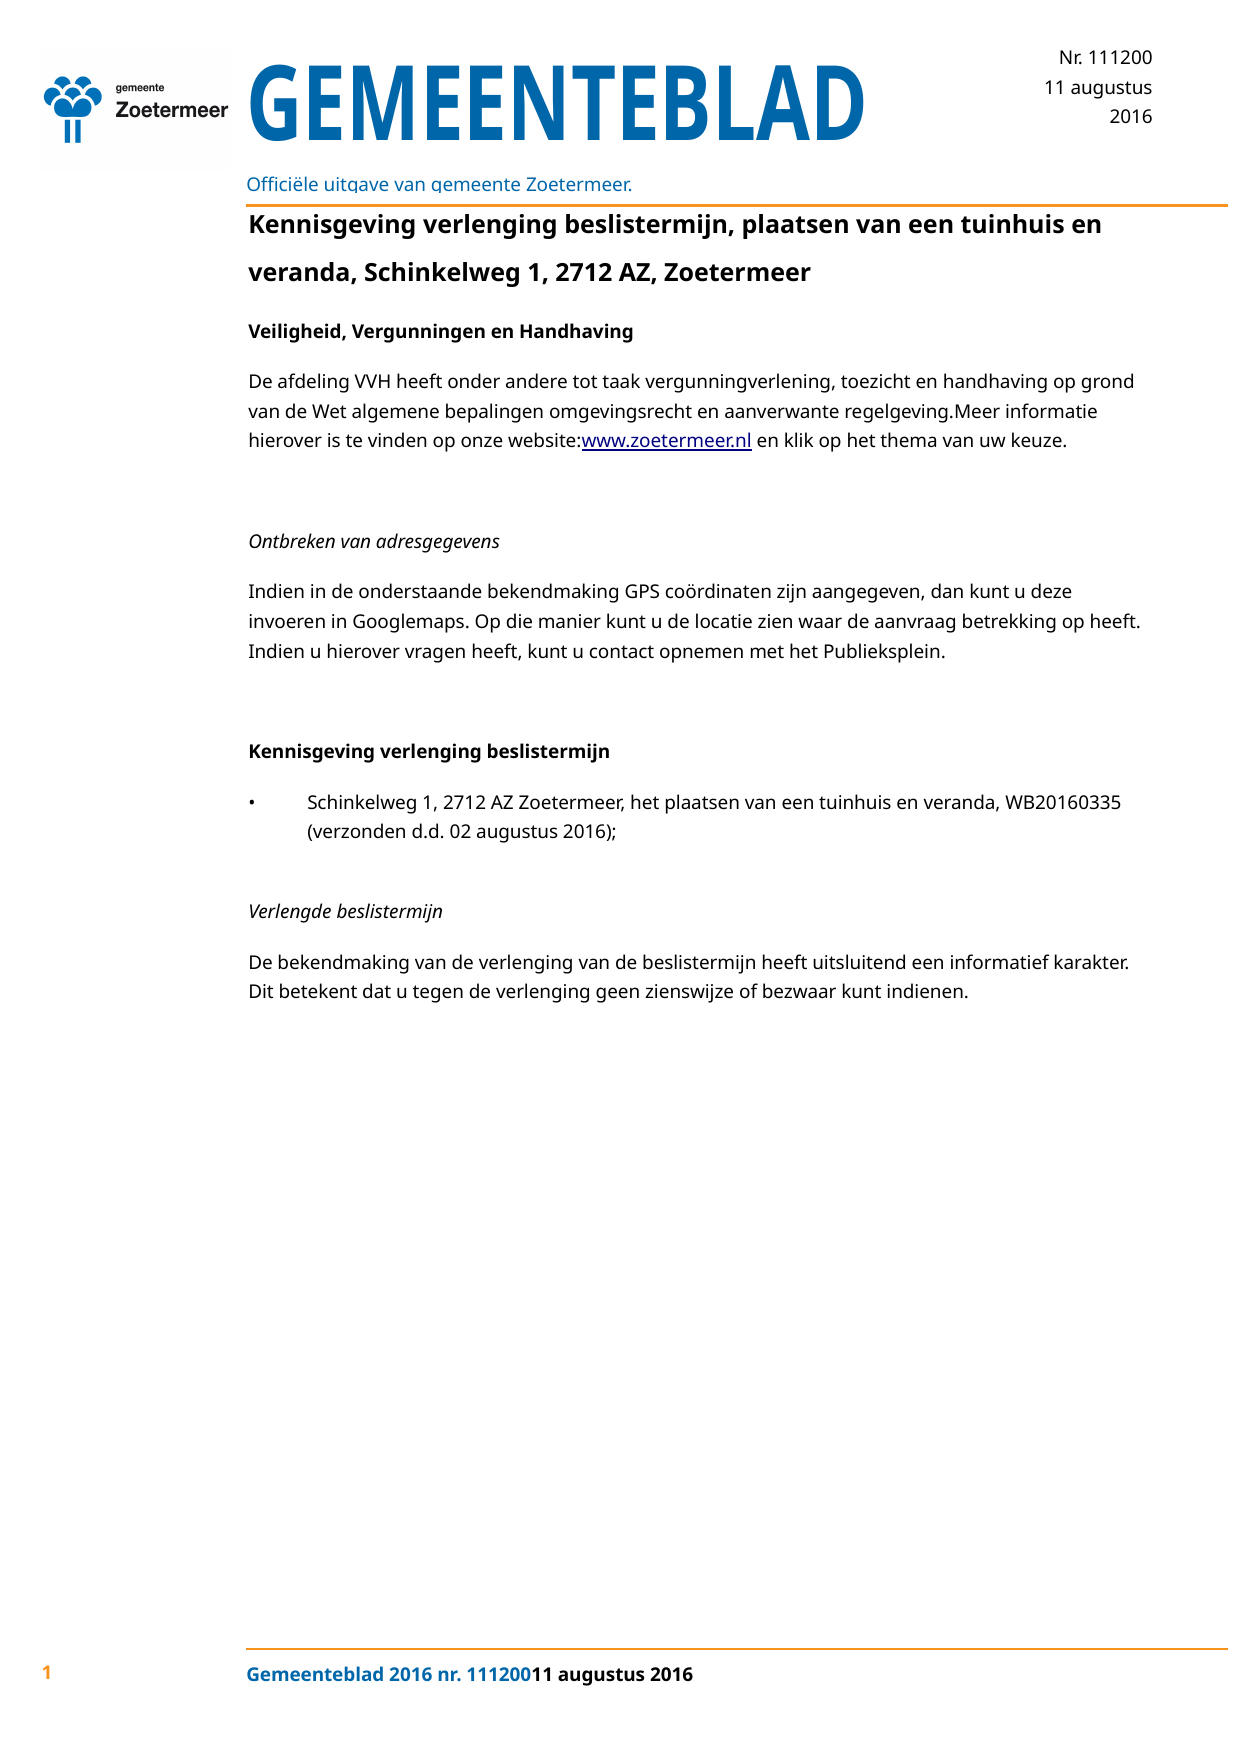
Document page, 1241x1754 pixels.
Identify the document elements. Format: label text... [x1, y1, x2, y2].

text Veiligheid, Vergunningen en Handhaving [248, 318, 1152, 344]
text Indien in de onderstaande bekendmaking GPS coördinaten zijn aangegeven, dan kunt u deze invoeren in Googlemaps. Op die manier kunt u de locatie zien waar de aanvraag betrekking op heeft. Indien u hierover vragen heeft, kunt u contact opnemen met het Publieksplein. [248, 579, 1152, 664]
text Kennisgeving verlenging beslistermijn, plaatsen van een tuinhuis en veranda, Schinkelweg 1, 2712 AZ, Zoetermeer [248, 207, 1152, 288]
list Schinkelweg 1, 2712 AZ Zoetermeer, het plaatsen van een tuinhuis en veranda, WB20160335 (verzonden d.d. 02 augustus 2016); [248, 789, 1152, 844]
text Verlengde beslistermijn [248, 899, 1152, 924]
text De afdeling VVH heeft onder andere tot taak vergunningverlening, toezicht en handhaving op grond van de Wet algemene bepalingen omgevingsrecht en aanverwante regelgeving.Meer informatie hierover is te vinden op onze website:www.zoetermeer.nl en klik op het thema van uw keuze. [248, 368, 1152, 453]
picture [41, 47, 231, 172]
text Ontbreken van adresgegevens [248, 528, 1152, 554]
text De bekendmaking van de verlenging van de beslistermijn heeft uitsluitend een informatief karakter. Dit betekent dat u tegen de verlenging geen zienswijze of bezwaar kunt indienen. [248, 949, 1152, 1004]
text Kennisgeving verlenging beslistermijn [248, 739, 1152, 764]
